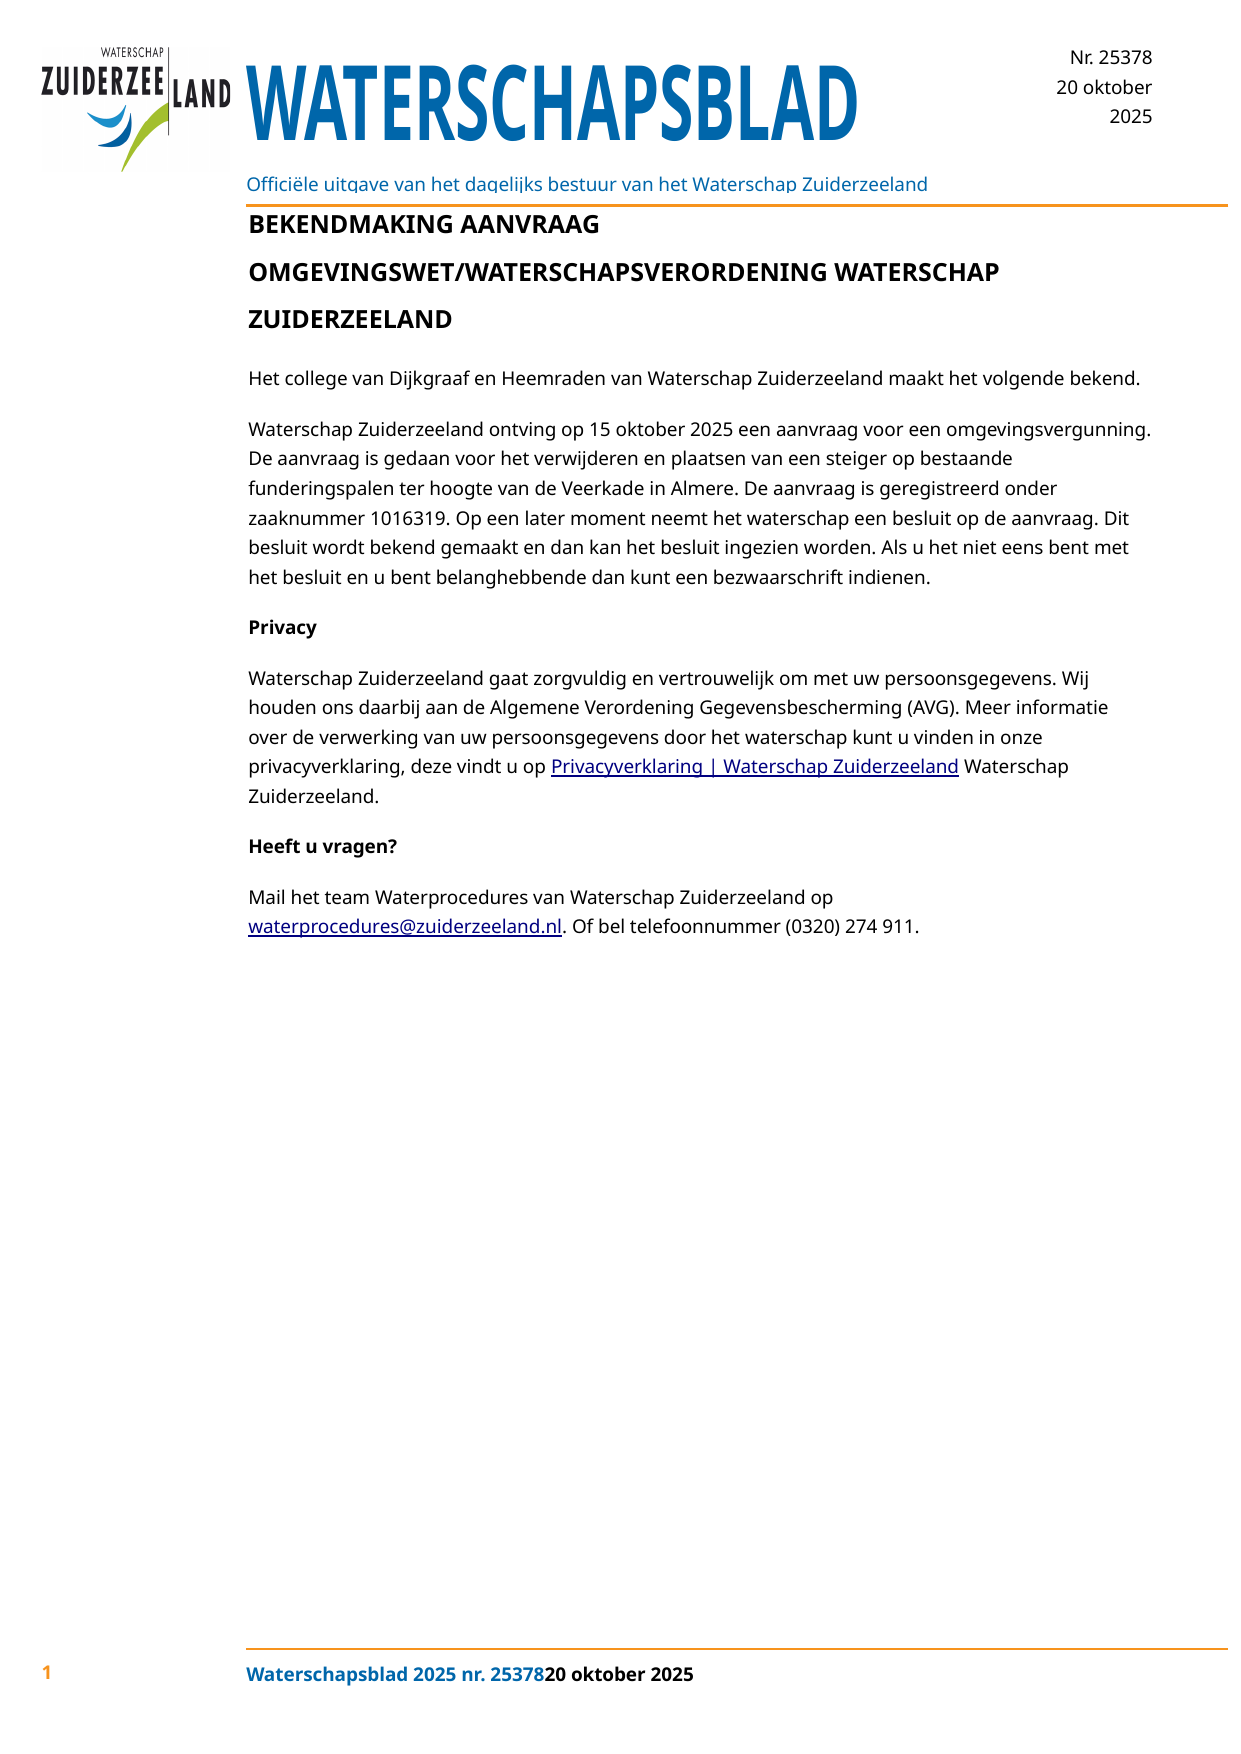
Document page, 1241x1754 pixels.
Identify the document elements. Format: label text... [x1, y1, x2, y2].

text Waterschap Zuiderzeeland ontving op 15 oktober 2025 een aanvraag voor een omgevingsvergunning. De aanvraag is gedaan voor het verwijderen en plaatsen van een steiger op bestaande funderingspalen ter hoogte van de Veerkade in Almere. De aanvraag is geregistreerd onder zaaknummer 1016319. Op een later moment neemt het waterschap een besluit op de aanvraag. Dit besluit wordt bekend gemaakt en dan kan het besluit ingezien worden. Als u het niet eens bent met het besluit en u bent belanghebbende dan kunt een bezwaarschrift indienen. [248, 416, 1152, 589]
text BEKENDMAKING AANVRAAG OMGEVINGSWET/WATERSCHAPSVERORDENING WATERSCHAP ZUIDERZEELAND [248, 207, 1152, 336]
text Heeft u vragen? [248, 833, 1152, 859]
text Privacy [248, 614, 1152, 640]
text Waterschap Zuiderzeeland gaat zorgvuldig en vertrouwelijk om met uw persoonsgegevens. Wij houden ons daarbij aan de Algemene Verordening Gegevensbescherming (AVG). Meer informatie over de verwerking van uw persoonsgegevens door het waterschap kunt u vinden in onze privacyverklaring, deze vindt u op Privacyverklaring | Waterschap Zuiderzeeland Waterschap Zuiderzeeland. [248, 665, 1152, 809]
text Mail het team Waterprocedures van Waterschap Zuiderzeeland op waterprocedures@zuiderzeeland.nl. Of bel telefoonnummer (0320) 274 911. [248, 884, 1152, 939]
picture [41, 47, 231, 172]
text Het college van Dijkgraaf en Heemraden van Waterschap Zuiderzeeland maakt het volgende bekend. [248, 366, 1152, 391]
